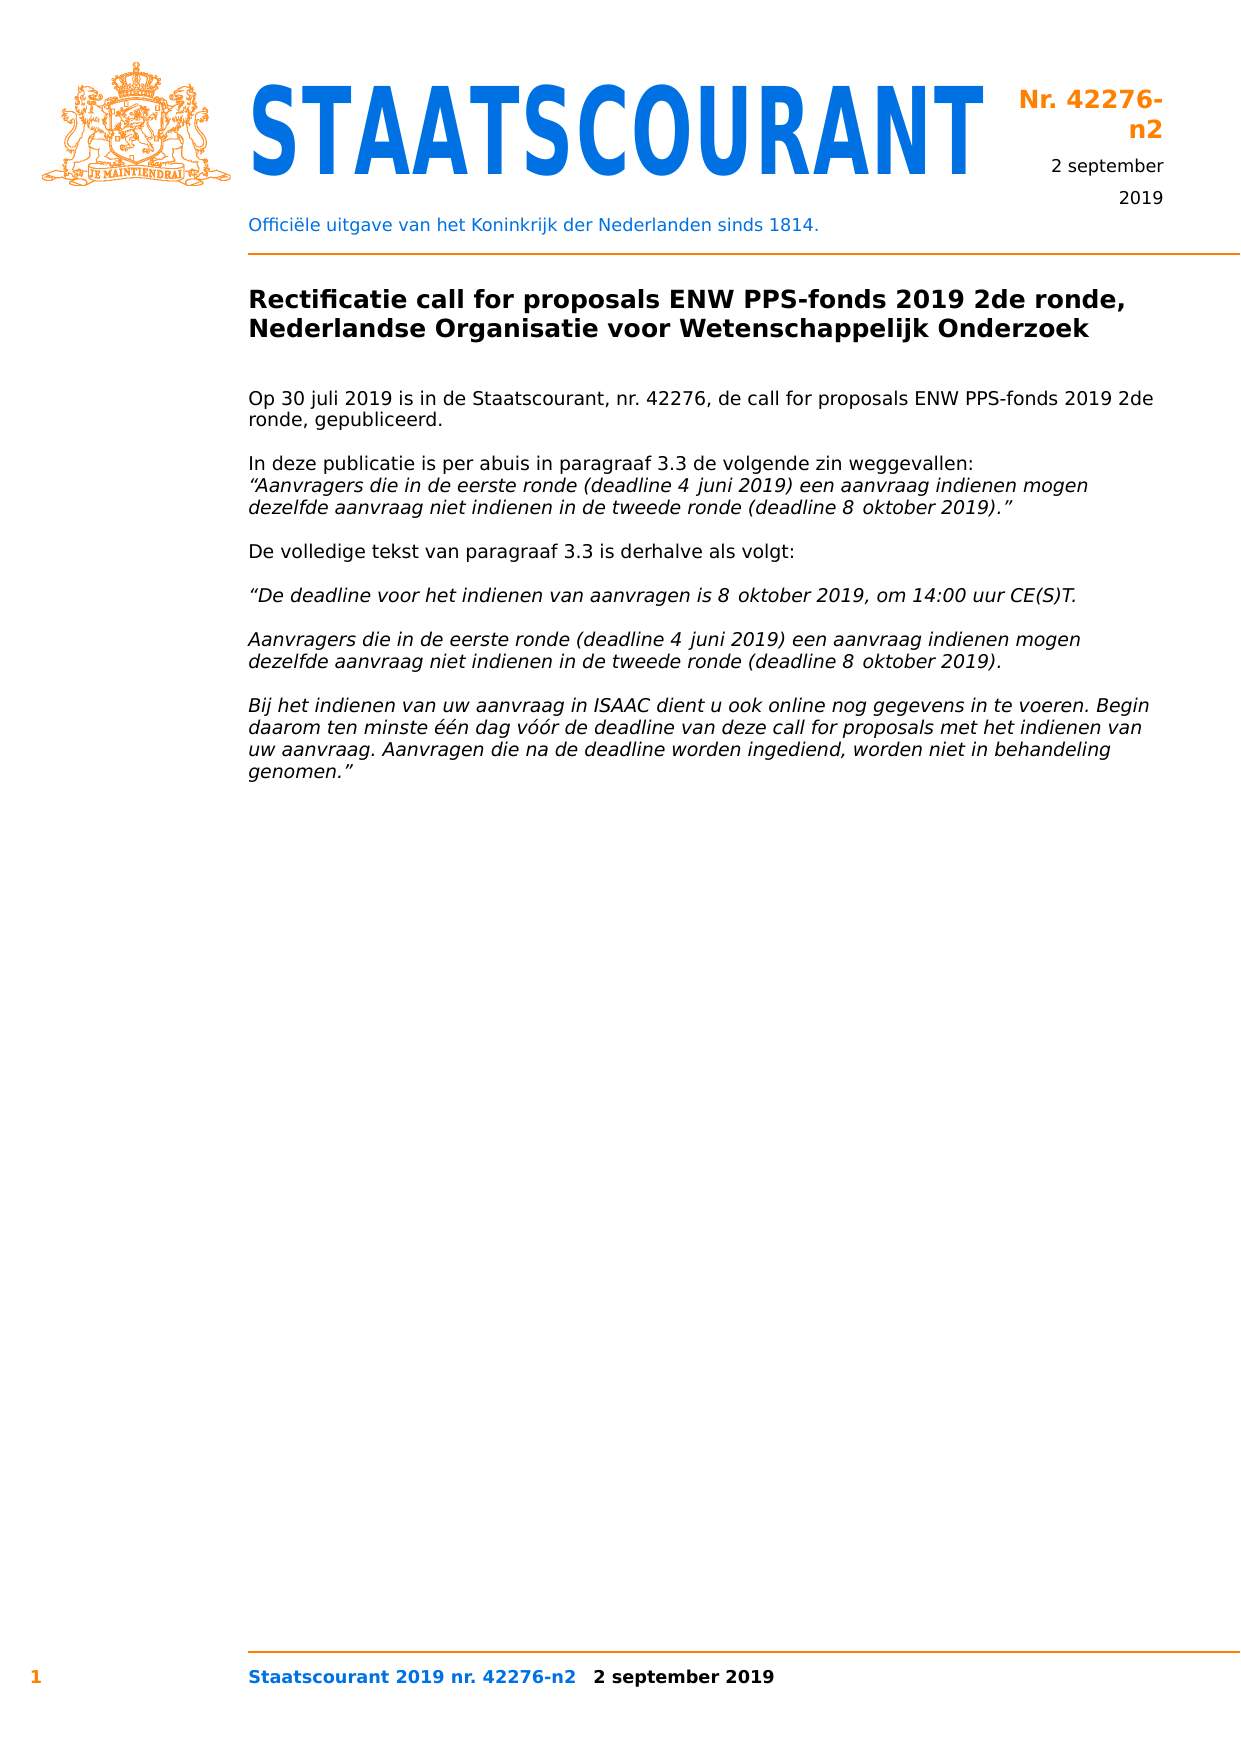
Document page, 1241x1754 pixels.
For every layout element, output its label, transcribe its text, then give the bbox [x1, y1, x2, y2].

table_cell 2019 [998, 183, 1240, 215]
picture [41, 62, 231, 186]
text Op 30 juli 2019 is in de Staatscourant, nr. 42276, de call for proposals ENW PPS-fonds 2019 2de ronde, gepubliceerd. [248, 387, 1163, 431]
subtitle Rectificatie call for proposals ENW PPS-fonds 2019 2de ronde, Nederlandse Organisatie voor Wetenschappelijk Onderzoek [248, 285, 1163, 344]
text De volledige tekst van paragraaf 3.3 is derhalve als volgt: [248, 541, 1163, 563]
text Aanvragers die in de eerste ronde (deadline 4 juni 2019) een aanvraag indienen mogen dezelfde aanvraag niet indienen in de tweede ronde (deadline 8 oktober 2019). [248, 629, 1163, 673]
table_cell Officiële uitgave van het Koninkrijk der Nederlanden sinds 1814. [248, 215, 1240, 253]
text In deze publicatie is per abuis in paragraaf 3.3 de volgende zin weggevallen: [248, 453, 1163, 475]
table_header STAATSCOURANT [248, 62, 998, 215]
text “Aanvragers die in de eerste ronde (deadline 4 juni 2019) een aanvraag indienen mogen dezelfde aanvraag niet indienen in de tweede ronde (deadline 8 oktober 2019).” [248, 475, 1163, 519]
text “De deadline voor het indienen van aanvragen is 8 oktober 2019, om 14:00 uur CE(S)T. [248, 585, 1163, 607]
table_cell 2 september [998, 150, 1240, 182]
table_header [25, 62, 248, 253]
text Bij het indienen van uw aanvraag in ISAAC dient u ook online nog gegevens in te voeren. Begin daarom ten minste één dag vóór de deadline van deze call for proposals met het indienen van uw aanvraag. Aanvragen die na de deadline worden ingediend, worden niet in behandeling genomen.” [248, 694, 1163, 782]
table_header Nr. 42276-n2 [998, 62, 1240, 150]
